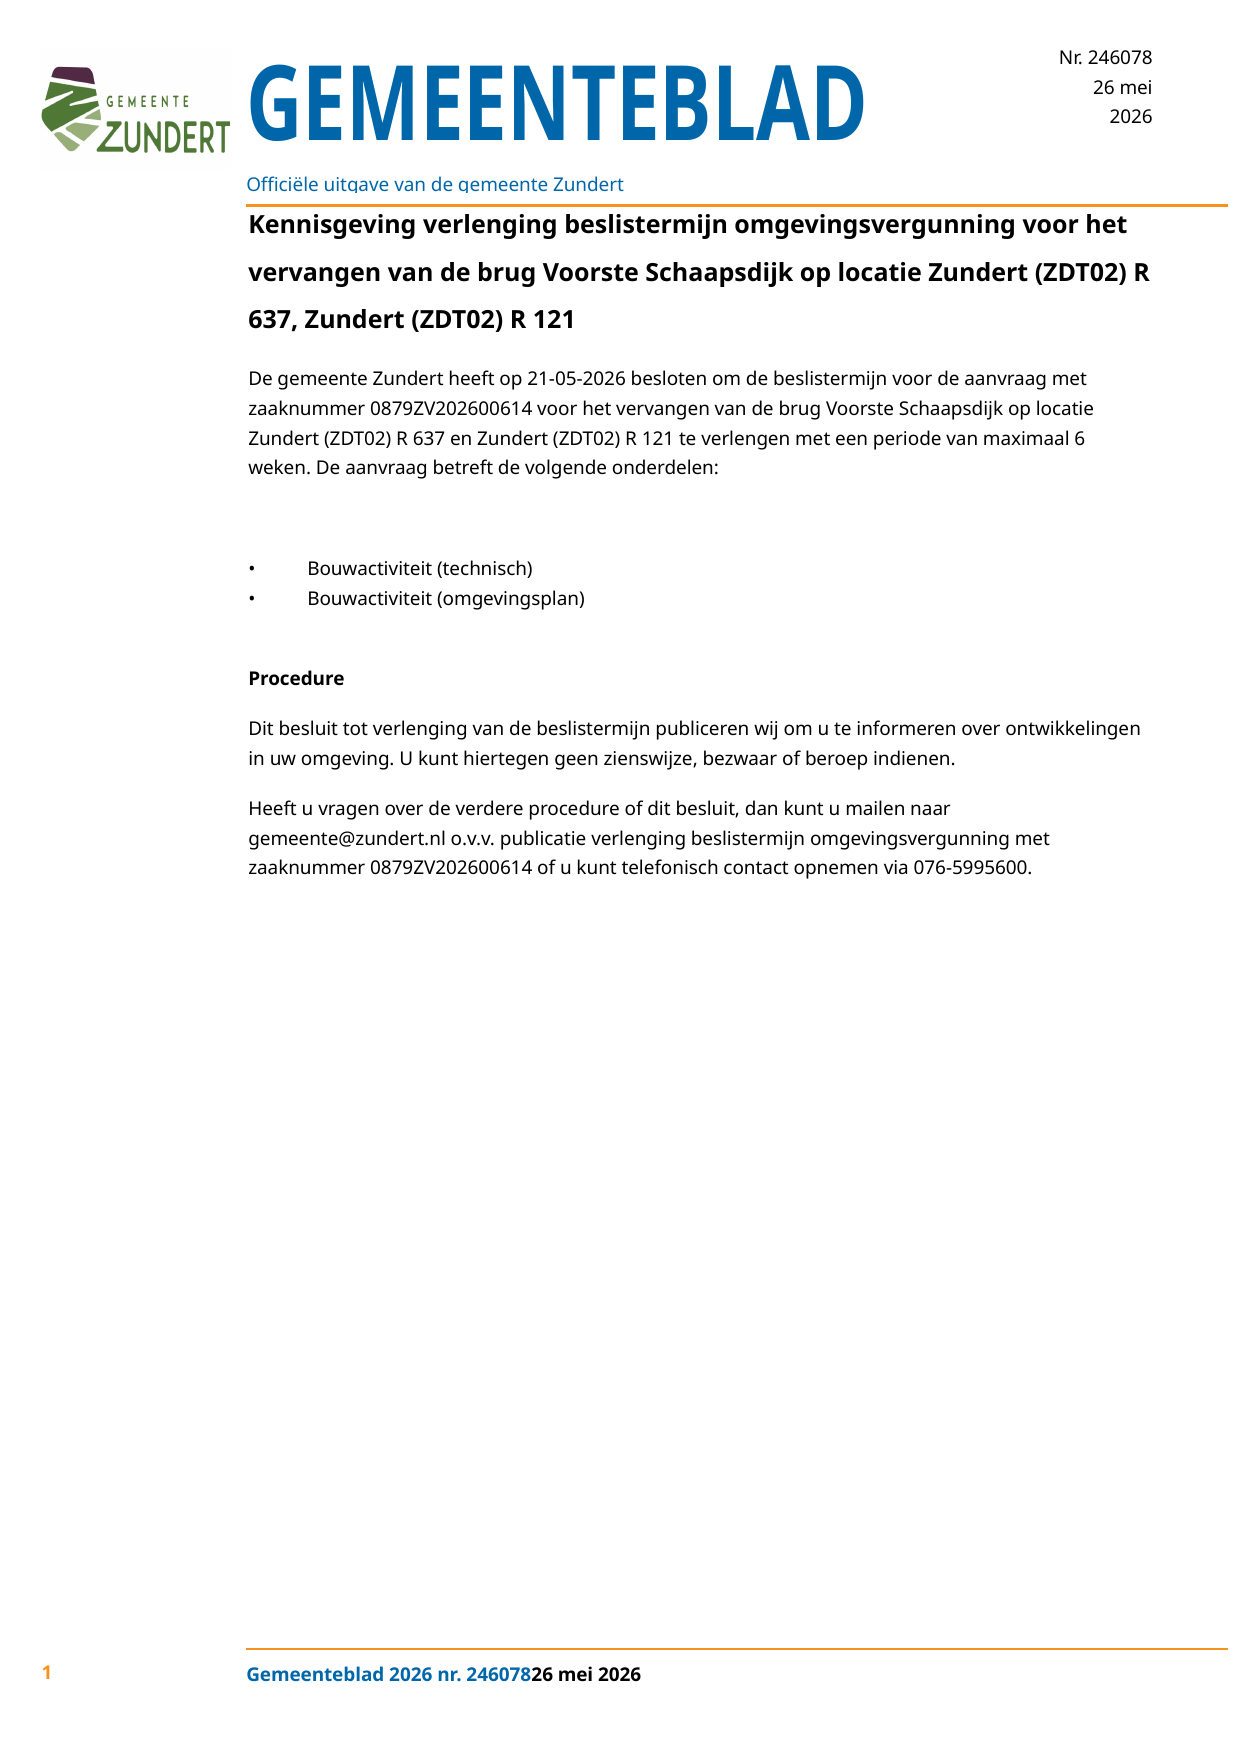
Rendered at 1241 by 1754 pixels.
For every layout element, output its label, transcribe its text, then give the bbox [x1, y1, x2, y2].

text Procedure [248, 665, 1152, 690]
text Dit besluit tot verlenging van de beslistermijn publiceren wij om u te informeren over ontwikkelingen in uw omgeving. U kunt hiertegen geen zienswijze, bezwaar of beroep indienen. [248, 715, 1152, 770]
list Bouwactiviteit (technisch) [248, 555, 1152, 581]
text Kennisgeving verlenging beslistermijn omgevingsvergunning voor het vervangen van de brug Voorste Schaapsdijk op locatie Zundert (ZDT02) R 637, Zundert (ZDT02) R 121 [248, 207, 1152, 336]
picture [41, 47, 231, 172]
text Heeft u vragen over de verdere procedure of dit besluit, dan kunt u mailen naar gemeente@zundert.nl o.v.v. publicatie verlenging beslistermijn omgevingsvergunning met zaaknummer 0879ZV202600614 of u kunt telefonisch contact opnemen via 076-5995600. [248, 795, 1152, 880]
list Bouwactiviteit (omgevingsplan) [248, 585, 1152, 610]
text De gemeente Zundert heeft op 21-05-2026 besloten om de beslistermijn voor de aanvraag met zaaknummer 0879ZV202600614 voor het vervangen van de brug Voorste Schaapsdijk op locatie Zundert (ZDT02) R 637 en Zundert (ZDT02) R 121 te verlengen met een periode van maximaal 6 weken. De aanvraag betreft de volgende onderdelen: [248, 366, 1152, 480]
